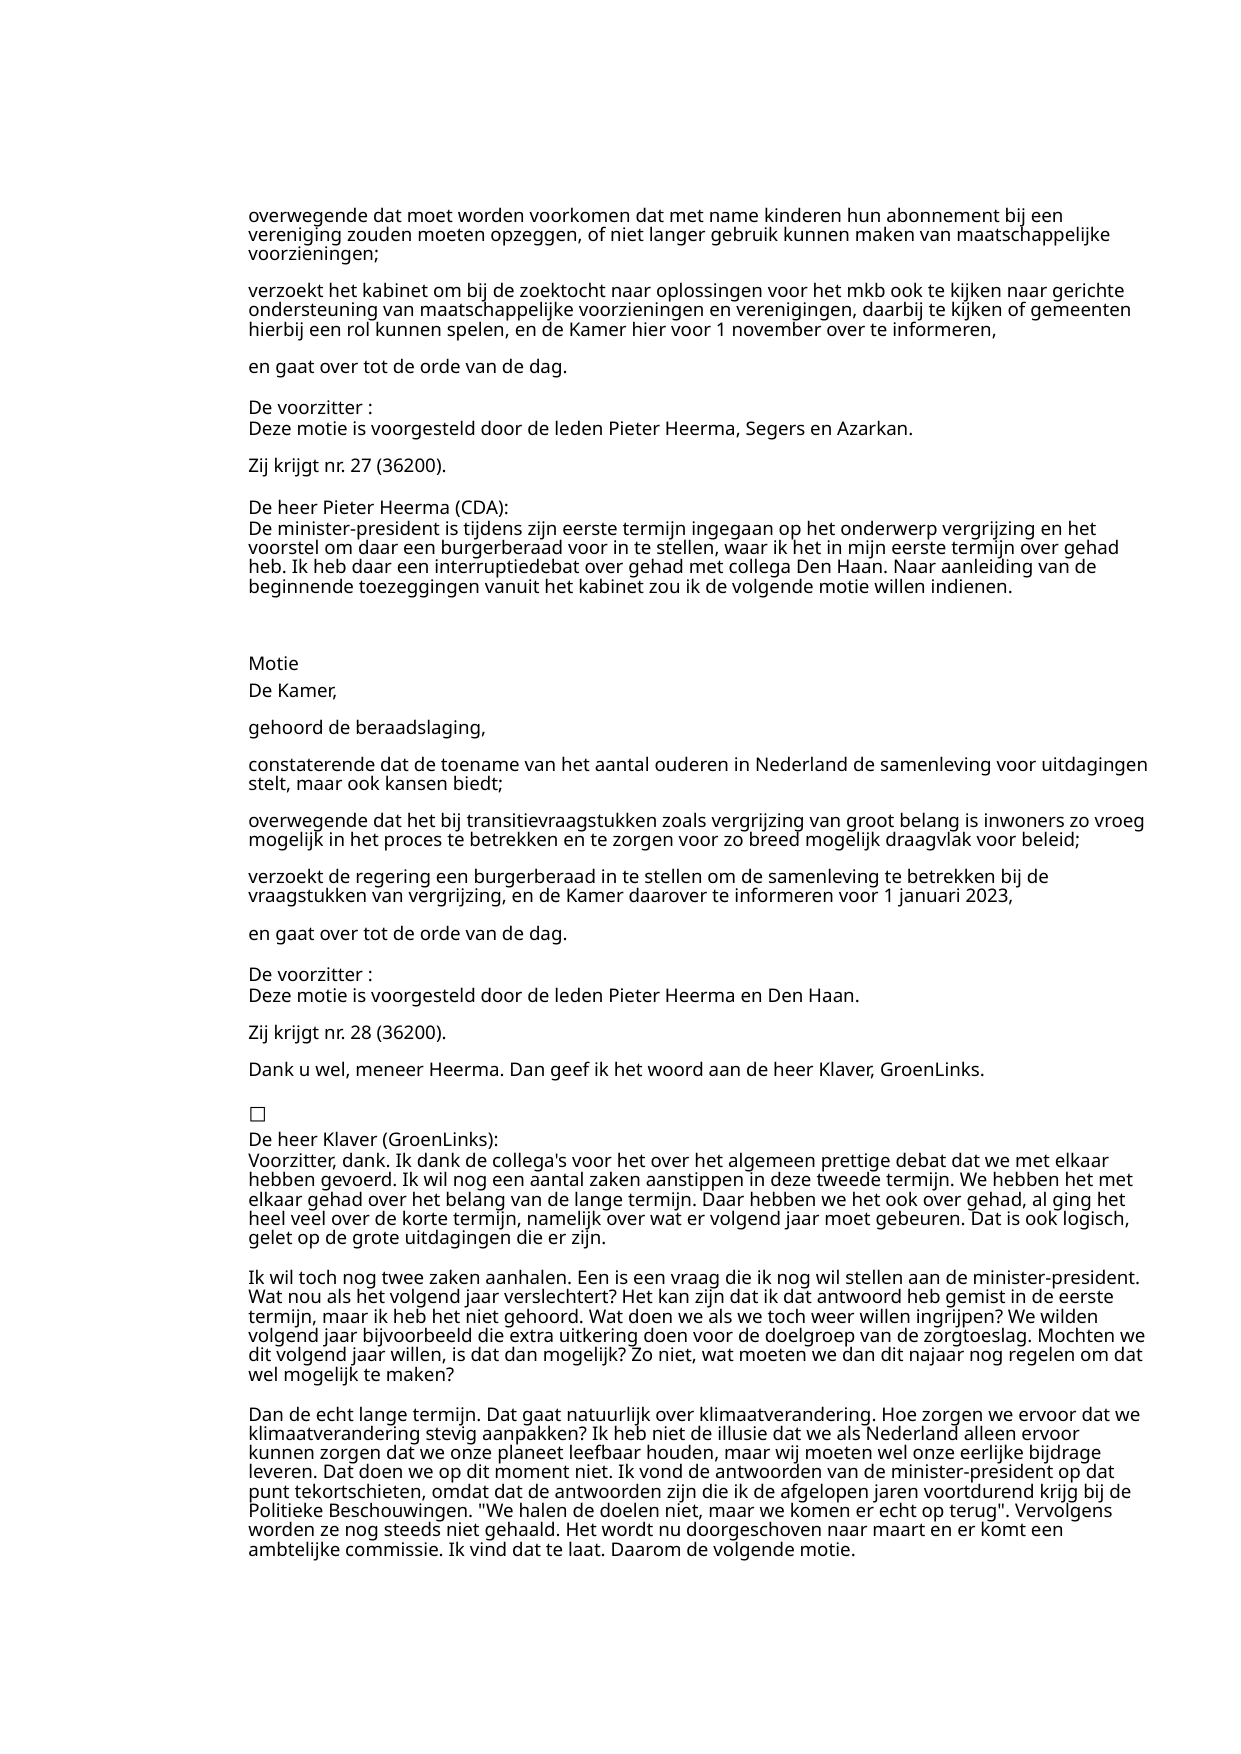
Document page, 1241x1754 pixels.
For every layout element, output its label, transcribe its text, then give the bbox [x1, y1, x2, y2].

text De voorzitter : [248, 961, 1152, 987]
text Voorzitter, dank. Ik dank de collega's voor het over het algemeen prettige debat dat we met elkaar hebben gevoerd. Ik wil nog een aantal zaken aanstippen in deze tweede termijn. We hebben het met elkaar gehad over het belang van de lange termijn. Daar hebben we het ook over gehad, al ging het heel veel over de korte termijn, namelijk over wat er volgend jaar moet gebeuren. Dat is ook logisch, gelet op de grote uitdagingen die er zijn. [248, 1152, 1152, 1248]
text Dank u wel, meneer Heerma. Dan geef ik het woord aan de heer Klaver, GroenLinks. [248, 1061, 1152, 1080]
text Deze motie is voorgesteld door de leden Pieter Heerma, Segers en Azarkan. [248, 420, 1152, 439]
text De minister-president is tijdens zijn eerste termijn ingegaan op het onderwerp vergrijzing en het voorstel om daar een burgerberaad voor in te stellen, waar ik het in mijn eerste termijn over gehad heb. Ik heb daar een interruptiedebat over gehad met collega Den Haan. Naar aanleiding van de beginnende toezeggingen vanuit het kabinet zou ik de volgende motie willen indienen. [248, 520, 1152, 597]
text De heer Klaver (GroenLinks): [248, 1127, 1152, 1152]
text verzoekt de regering een burgerberaad in te stellen om de samenleving te betrekken bij de vraagstukken van vergrijzing, en de Kamer daarover te informeren voor 1 januari 2023, [248, 868, 1152, 907]
text en gaat over tot de orde van de dag. [248, 358, 1152, 377]
text Zij krijgt nr. 27 (36200). [248, 457, 1152, 476]
text Zij krijgt nr. 28 (36200). [248, 1024, 1152, 1043]
text Dan de echt lange termijn. Dat gaat natuurlijk over klimaatverandering. Hoe zorgen we ervoor dat we klimaatverandering stevig aanpakken? Ik heb niet de illusie dat we als Nederland alleen ervoor kunnen zorgen dat we onze planeet leefbaar houden, maar wij moeten wel onze eerlijke bijdrage leveren. Dat doen we op dit moment niet. Ik vond de antwoorden van de minister-president op dat punt tekortschieten, omdat dat de antwoorden zijn die ik de afgelopen jaren voortdurend krijg bij de Politieke Beschouwingen. "We halen de doelen niet, maar we komen er echt op terug". Vervolgens worden ze nog steeds niet gehaald. Het wordt nu doorgeschoven naar maart en er komt een ambtelijke commissie. Ik vind dat te laat. Daarom de volgende motie. [248, 1406, 1152, 1560]
text Motie [248, 650, 1152, 676]
text Deze motie is voorgesteld door de leden Pieter Heerma en Den Haan. [248, 987, 1152, 1006]
text en gaat over tot de orde van de dag. [248, 924, 1152, 944]
text overwegende dat moet worden voorkomen dat met name kinderen hun abonnement bij een vereniging zouden moeten opzeggen, of niet langer gebruik kunnen maken van maatschappelijke voorzieningen; [248, 207, 1152, 264]
text Ik wil toch nog twee zaken aanhalen. Een is een vraag die ik nog wil stellen aan de minister-president. Wat nou als het volgend jaar verslechtert? Het kan zijn dat ik dat antwoord heb gemist in de eerste termijn, maar ik heb het niet gehoord. Wat doen we als we toch weer willen ingrijpen? We wilden volgend jaar bijvoorbeeld die extra uitkering doen voor de doelgroep van de zorgtoeslag. Mochten we dit volgend jaar willen, is dat dan mogelijk? Zo niet, wat moeten we dan dit najaar nog regelen om dat wel mogelijk te maken? [248, 1269, 1152, 1385]
text ⬜ [248, 1101, 1152, 1127]
text De voorzitter : [248, 395, 1152, 420]
text De heer Pieter Heerma (CDA): [248, 494, 1152, 520]
text verzoekt het kabinet om bij de zoektocht naar oplossingen voor het mkb ook te kijken naar gerichte ondersteuning van maatschappelijke voorzieningen en verenigingen, daarbij te kijken of gemeenten hierbij een rol kunnen spelen, en de Kamer hier voor 1 november over te informeren, [248, 282, 1152, 340]
text constaterende dat de toename van het aantal ouderen in Nederland de samenleving voor uitdagingen stelt, maar ook kansen biedt; [248, 756, 1152, 794]
text De Kamer, [248, 682, 1152, 701]
text gehoord de beraadslaging, [248, 719, 1152, 738]
text overwegende dat het bij transitievraagstukken zoals vergrijzing van groot belang is inwoners zo vroeg mogelijk in het proces te betrekken en te zorgen voor zo breed mogelijk draagvlak voor beleid; [248, 812, 1152, 851]
